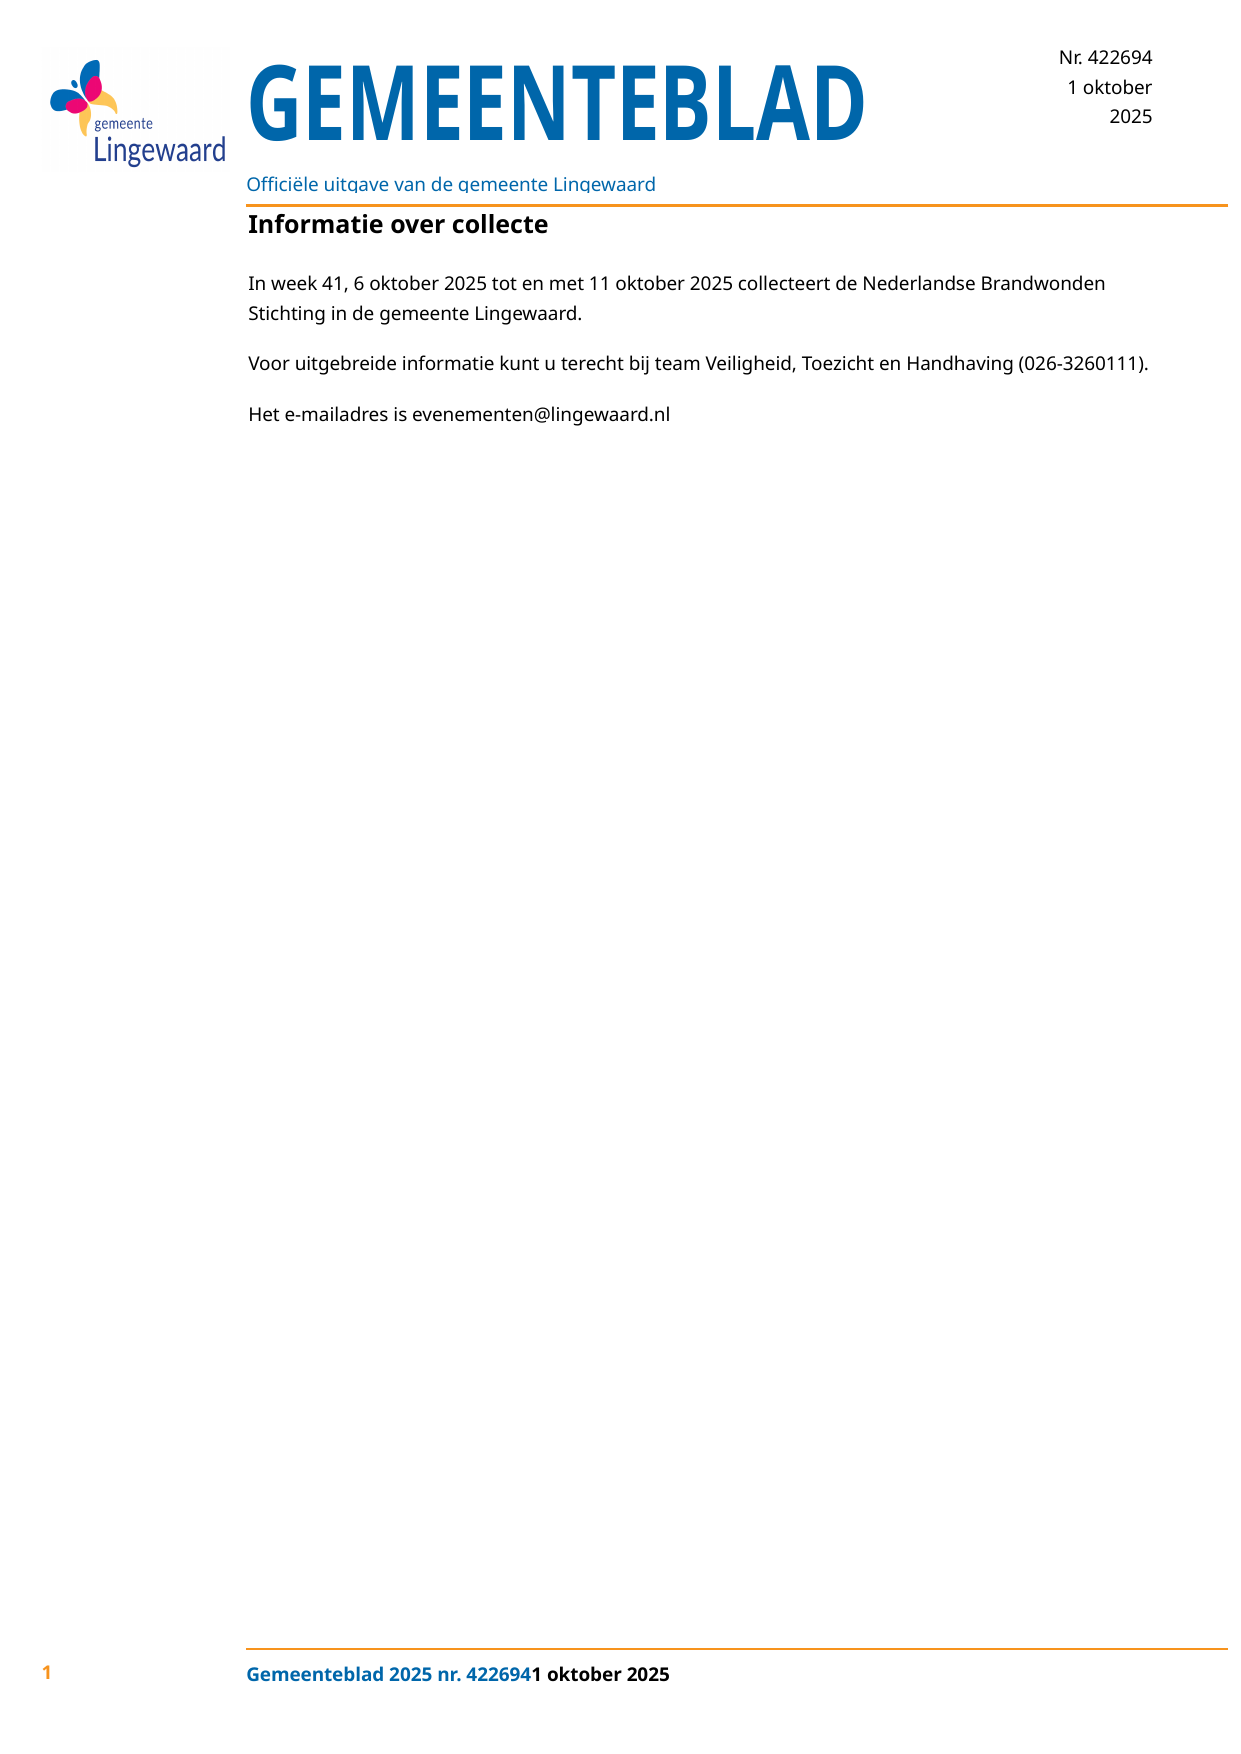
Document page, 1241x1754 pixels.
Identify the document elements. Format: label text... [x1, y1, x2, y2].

text Informatie over collecte [248, 207, 1152, 241]
text Het e-mailadres is evenementen@lingewaard.nl [248, 401, 1152, 426]
picture [41, 47, 231, 172]
text Voor uitgebreide informatie kunt u terecht bij team Veiligheid, Toezicht en Handhaving (026-3260111). [248, 350, 1152, 376]
text In week 41, 6 oktober 2025 tot en met 11 oktober 2025 collecteert de Nederlandse Brandwonden Stichting in de gemeente Lingewaard. [248, 270, 1152, 326]
